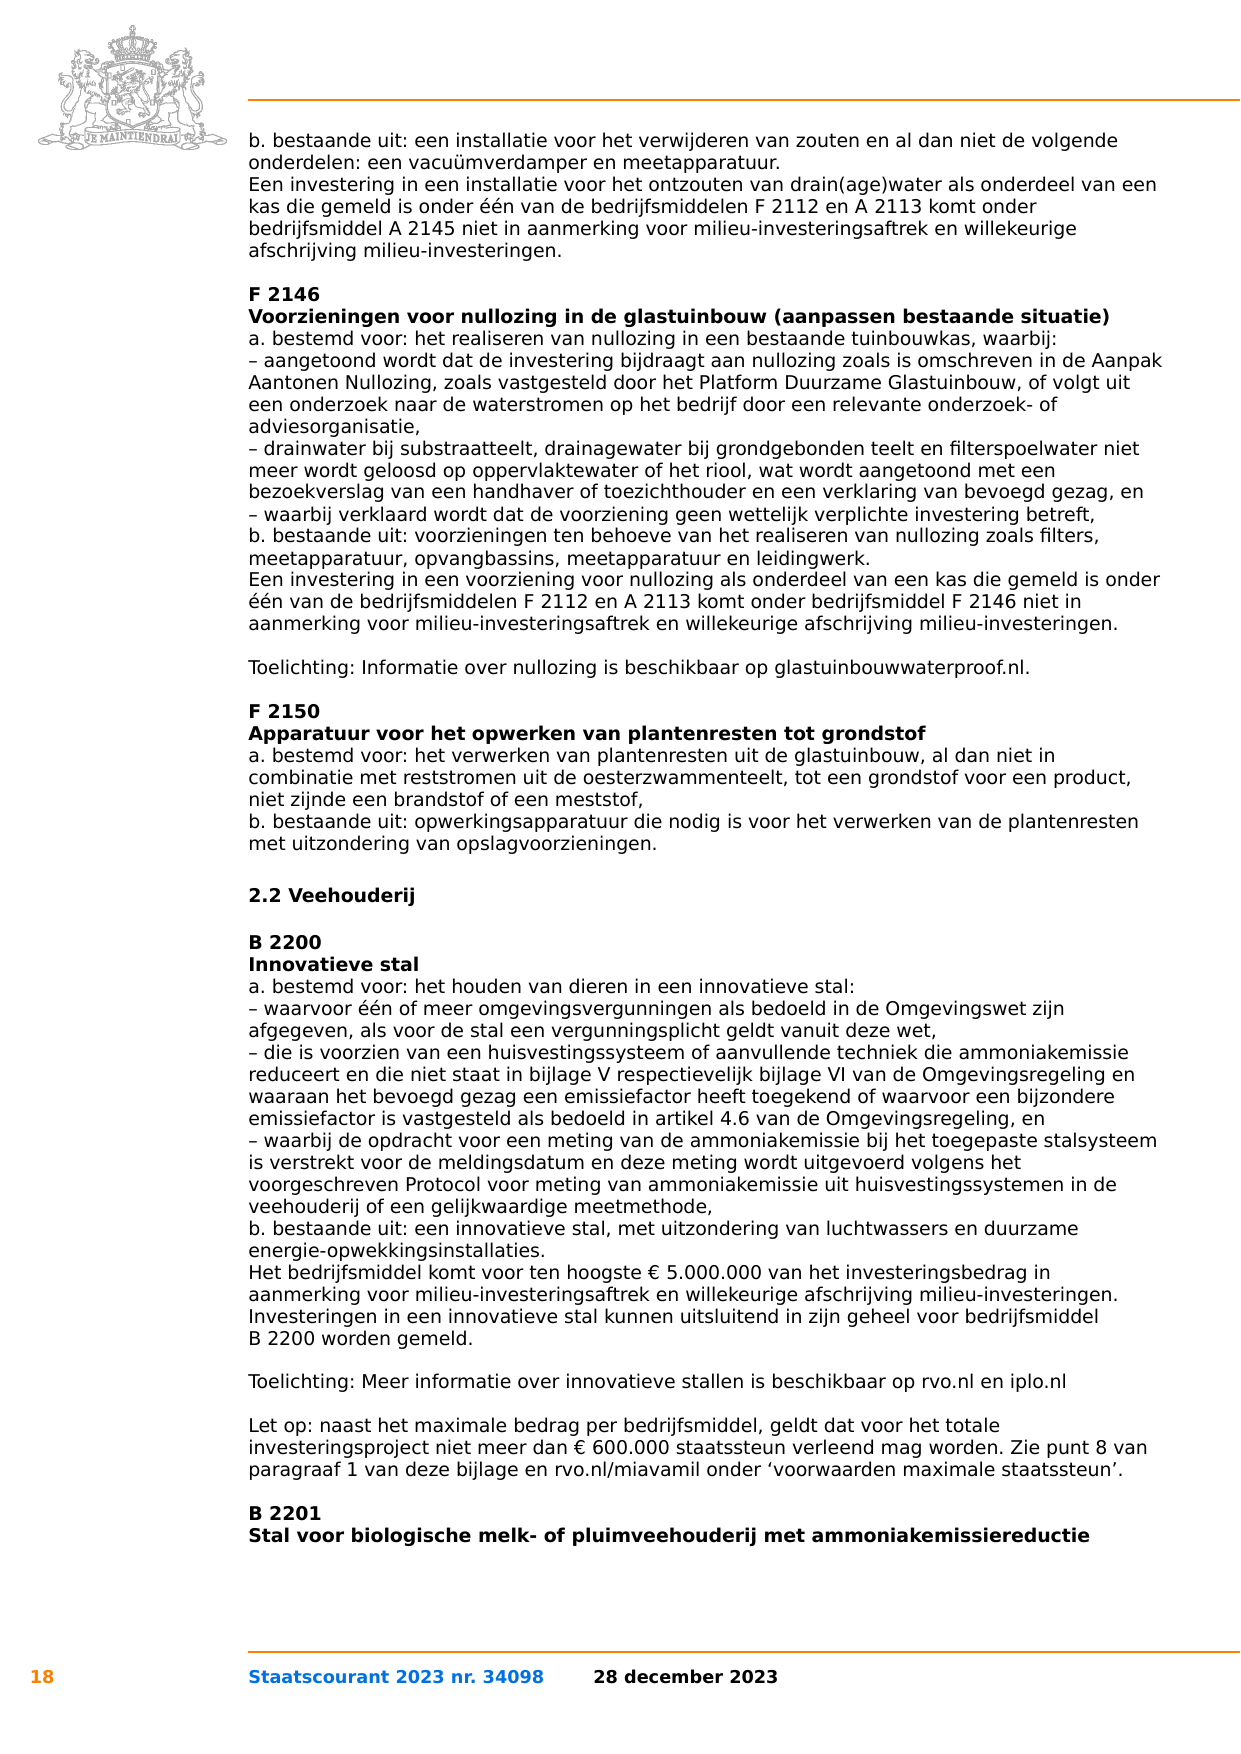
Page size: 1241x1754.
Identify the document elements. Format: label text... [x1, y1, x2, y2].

text F 2146 [248, 284, 1163, 306]
text b. bestaande uit: een innovatieve stal, met uitzondering van luchtwassers en duurzame energie-opwekkingsinstallaties. [248, 1218, 1163, 1262]
text b. bestaande uit: opwerkingsapparatuur die nodig is voor het verwerken van de plantenresten met uitzondering van opslagvoorzieningen. [248, 811, 1163, 855]
text Innovatieve stal [248, 954, 1163, 976]
text Toelichting: Meer informatie over innovatieve stallen is beschikbaar op rvo.nl en iplo.nl [248, 1371, 1163, 1393]
text – waarbij de opdracht voor een meting van de ammoniakemissie bij het toegepaste stalsysteem is verstrekt voor de meldingsdatum en deze meting wordt uitgevoerd volgens het voorgeschreven Protocol voor meting van ammoniakemissie uit huisvestingssystemen in de veehouderij of een gelijkwaardige meetmethode, [248, 1130, 1163, 1218]
text Apparatuur voor het opwerken van plantenresten tot grondstof [248, 723, 1163, 745]
subtitle 2.2 Veehouderij [248, 885, 1163, 907]
text a. bestemd voor: het houden van dieren in een innovatieve stal: [248, 976, 1163, 998]
text a. bestemd voor: het realiseren van nullozing in een bestaande tuinbouwkas, waarbij: [248, 328, 1163, 349]
text – die is voorzien van een huisvestingssysteem of aanvullende techniek die ammoniakemissie reduceert en die niet staat in bijlage V respectievelijk bijlage VI van de Omgevingsregeling en waaraan het bevoegd gezag een emissiefactor heeft toegekend of waarvoor een bijzondere emissiefactor is vastgesteld als bedoeld in artikel 4.6 van de Omgevingsregeling, en [248, 1042, 1163, 1130]
picture [38, 25, 227, 150]
text B 2201 [248, 1503, 1163, 1525]
text Stal voor biologische melk- of pluimveehouderij met ammoniakemissiereductie [248, 1525, 1163, 1547]
text Een investering in een voorziening voor nullozing als onderdeel van een kas die gemeld is onder één van de bedrijfsmiddelen F 2112 en A 2113 komt onder bedrijfsmiddel F 2146 niet in aanmerking voor milieu-investeringsaftrek en willekeurige afschrijving milieu-investeringen. [248, 569, 1163, 635]
text – waarbij verklaard wordt dat de voorziening geen wettelijk verplichte investering betreft, [248, 503, 1163, 525]
text Let op: naast het maximale bedrag per bedrijfsmiddel, geldt dat voor het totale investeringsproject niet meer dan € 600.000 staatssteun verleend mag worden. Zie punt 8 van paragraaf 1 van deze bijlage en rvo.nl/miavamil onder ‘voorwaarden maximale staatssteun’. [248, 1415, 1163, 1481]
text – aangetoond wordt dat de investering bijdraagt aan nullozing zoals is omschreven in de Aanpak Aantonen Nullozing, zoals vastgesteld door het Platform Duurzame Glastuinbouw, of volgt uit een onderzoek naar de waterstromen op het bedrijf door een relevante onderzoek- of adviesorganisatie, [248, 349, 1163, 437]
text – waarvoor één of meer omgevingsvergunningen als bedoeld in de Omgevingswet zijn afgegeven, als voor de stal een vergunningsplicht geldt vanuit deze wet, [248, 998, 1163, 1042]
text Het bedrijfsmiddel komt voor ten hoogste € 5.000.000 van het investeringsbedrag in aanmerking voor milieu-investeringsaftrek en willekeurige afschrijving milieu-investeringen. Investeringen in een innovatieve stal kunnen uitsluitend in zijn geheel voor bedrijfsmiddel B 2200 worden gemeld. [248, 1262, 1163, 1349]
text b. bestaande uit: voorzieningen ten behoeve van het realiseren van nullozing zoals filters, meetapparatuur, opvangbassins, meetapparatuur en leidingwerk. [248, 525, 1163, 569]
text Voorzieningen voor nullozing in de glastuinbouw (aanpassen bestaande situatie) [248, 306, 1163, 328]
text – drainwater bij substraatteelt, drainagewater bij grondgebonden teelt en filterspoelwater niet meer wordt geloosd op oppervlaktewater of het riool, wat wordt aangetoond met een bezoekverslag van een handhaver of toezichthouder en een verklaring van bevoegd gezag, en [248, 437, 1163, 503]
text F 2150 [248, 701, 1163, 723]
text Een investering in een installatie voor het ontzouten van drain(age)water als onderdeel van een kas die gemeld is onder één van de bedrijfsmiddelen F 2112 en A 2113 komt onder bedrijfsmiddel A 2145 niet in aanmerking voor milieu-investeringsaftrek en willekeurige afschrijving milieu-investeringen. [248, 174, 1163, 262]
text Toelichting: Informatie over nullozing is beschikbaar op glastuinbouwwaterproof.nl. [248, 657, 1163, 679]
text B 2200 [248, 932, 1163, 954]
text b. bestaande uit: een installatie voor het verwijderen van zouten en al dan niet de volgende onderdelen: een vacuümverdamper en meetapparatuur. [248, 130, 1163, 174]
text a. bestemd voor: het verwerken van plantenresten uit de glastuinbouw, al dan niet in combinatie met reststromen uit de oesterzwammenteelt, tot een grondstof voor een product, niet zijnde een brandstof of een meststof, [248, 745, 1163, 811]
